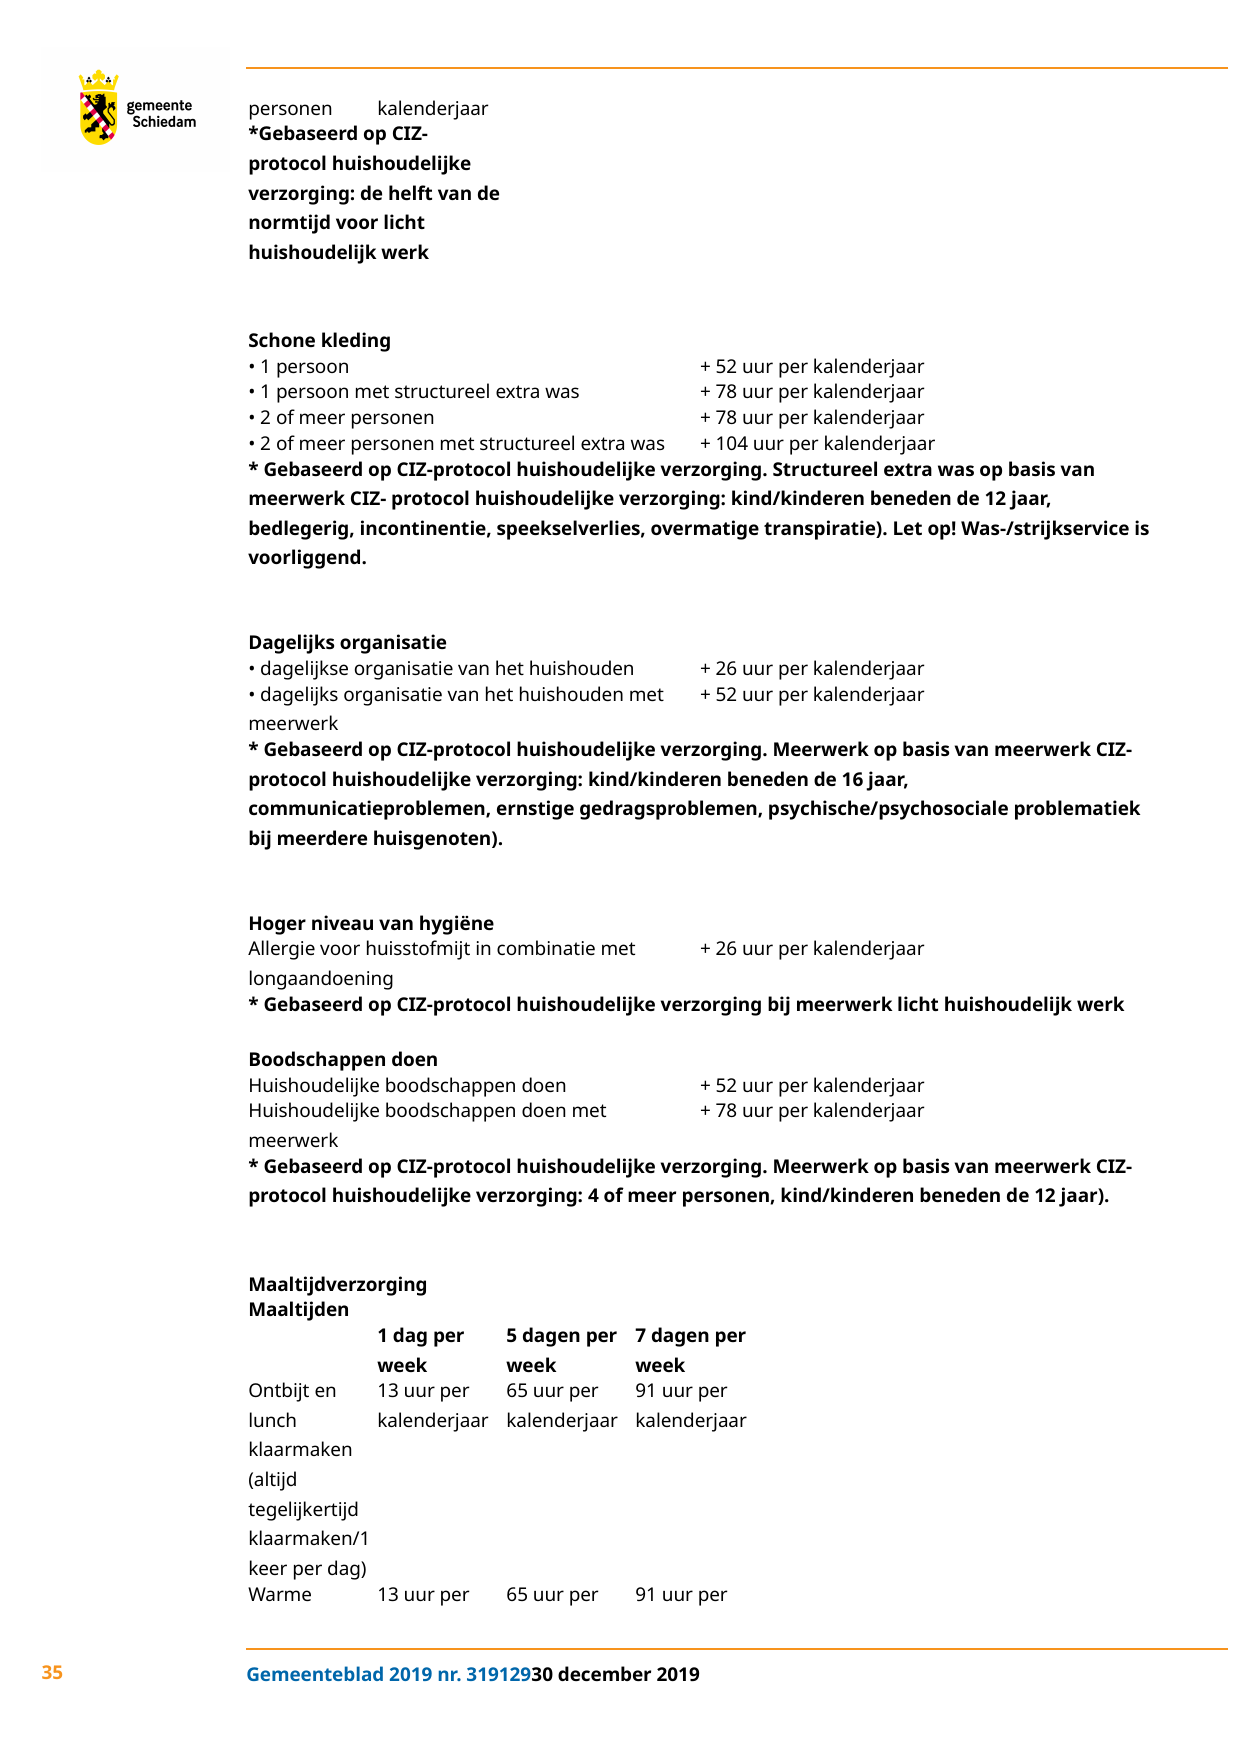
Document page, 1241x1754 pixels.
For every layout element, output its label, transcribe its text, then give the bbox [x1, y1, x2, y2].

table_cell * Gebaseerd op CIZ-protocol huishoudelijke verzorging. Structureel extra was op basis van meerwerk CIZ- protocol huishoudelijke verzorging: kind/kinderen beneden de 12 jaar, bedlegerig, incontinentie, speekselverlies, overmatige transpiratie). Let op! Was-/strijkservice is voorliggend. [248, 456, 1152, 600]
table_cell 13 uur per kalenderjaar [377, 1378, 506, 1581]
table_cell • 1 persoon [248, 353, 700, 378]
table_cell • 2 of meer personen [248, 404, 700, 430]
table_cell 1 dag per week [377, 1322, 506, 1377]
table_cell personen [248, 95, 377, 121]
table_cell 91 uur per kalenderjaar [635, 1378, 764, 1581]
table_cell + 104 uur per kalenderjaar [700, 430, 1152, 456]
table_cell + 26 uur per kalenderjaar [700, 655, 1152, 681]
table_cell Maaltijden [248, 1296, 764, 1322]
table_cell + 78 uur per kalenderjaar [700, 1098, 1152, 1153]
table_cell 65 uur per [506, 1581, 635, 1606]
table_header Schone kleding [248, 327, 1152, 353]
table_cell • dagelijkse organisatie van het huishouden [248, 655, 700, 681]
table_cell • dagelijks organisatie van het huishouden met meerwerk [248, 681, 700, 736]
table_cell * Gebaseerd op CIZ-protocol huishoudelijke verzorging. Meerwerk op basis van meerwerk CIZ- protocol huishoudelijke verzorging: kind/kinderen beneden de 16 jaar, communicatieproblemen, ernstige gedragsproblemen, psychische/psychosociale problematiek bij meerdere huisgenoten). [248, 736, 1152, 880]
table_cell + 52 uur per kalenderjaar [700, 353, 1152, 378]
table_cell 7 dagen per week [635, 1322, 764, 1377]
table_cell 65 uur per kalenderjaar [506, 1378, 635, 1581]
table_cell Hoger niveau van hygiëne [248, 880, 1152, 936]
table_cell kalenderjaar [377, 95, 506, 121]
table_cell 13 uur per [377, 1581, 506, 1606]
table_cell Warme [248, 1581, 377, 1606]
table_cell + 78 uur per kalenderjaar [700, 379, 1152, 404]
table_cell 5 dagen per week [506, 1322, 635, 1377]
table_cell + 52 uur per kalenderjaar [700, 681, 1152, 736]
table_cell • 2 of meer personen met structureel extra was [248, 430, 700, 456]
table_header Maaltijdverzorging [248, 1271, 764, 1296]
table_cell Allergie voor huisstofmijt in combinatie met longaandoening [248, 936, 700, 991]
table_cell Boodschappen doen [248, 1017, 1152, 1072]
table_cell + 26 uur per kalenderjaar [700, 936, 1152, 991]
table_cell • 1 persoon met structureel extra was [248, 379, 700, 404]
table_cell Huishoudelijke boodschappen doen [248, 1072, 700, 1098]
table_cell Huishoudelijke boodschappen doen met meerwerk [248, 1098, 700, 1153]
table_cell * Gebaseerd op CIZ-protocol huishoudelijke verzorging. Meerwerk op basis van meerwerk CIZ- protocol huishoudelijke verzorging: 4 of meer personen, kind/kinderen beneden de 12 jaar). [248, 1153, 1152, 1238]
table_cell + 52 uur per kalenderjaar [700, 1072, 1152, 1098]
table_cell * Gebaseerd op CIZ-protocol huishoudelijke verzorging bij meerwerk licht huishoudelijk werk [248, 991, 1152, 1017]
table_cell Ontbijt en lunch klaarmaken (altijd tegelijkertijd klaarmaken/1 keer per dag) [248, 1378, 377, 1581]
table_cell 91 uur per [635, 1581, 764, 1606]
table_cell [248, 1322, 377, 1377]
picture [41, 47, 231, 172]
table_cell *Gebaseerd op CIZ-protocol huishoudelijke verzorging: de helft van de normtijd voor licht huishoudelijk werk [248, 121, 506, 264]
table_cell Dagelijks organisatie [248, 600, 1152, 655]
table_cell + 78 uur per kalenderjaar [700, 404, 1152, 430]
